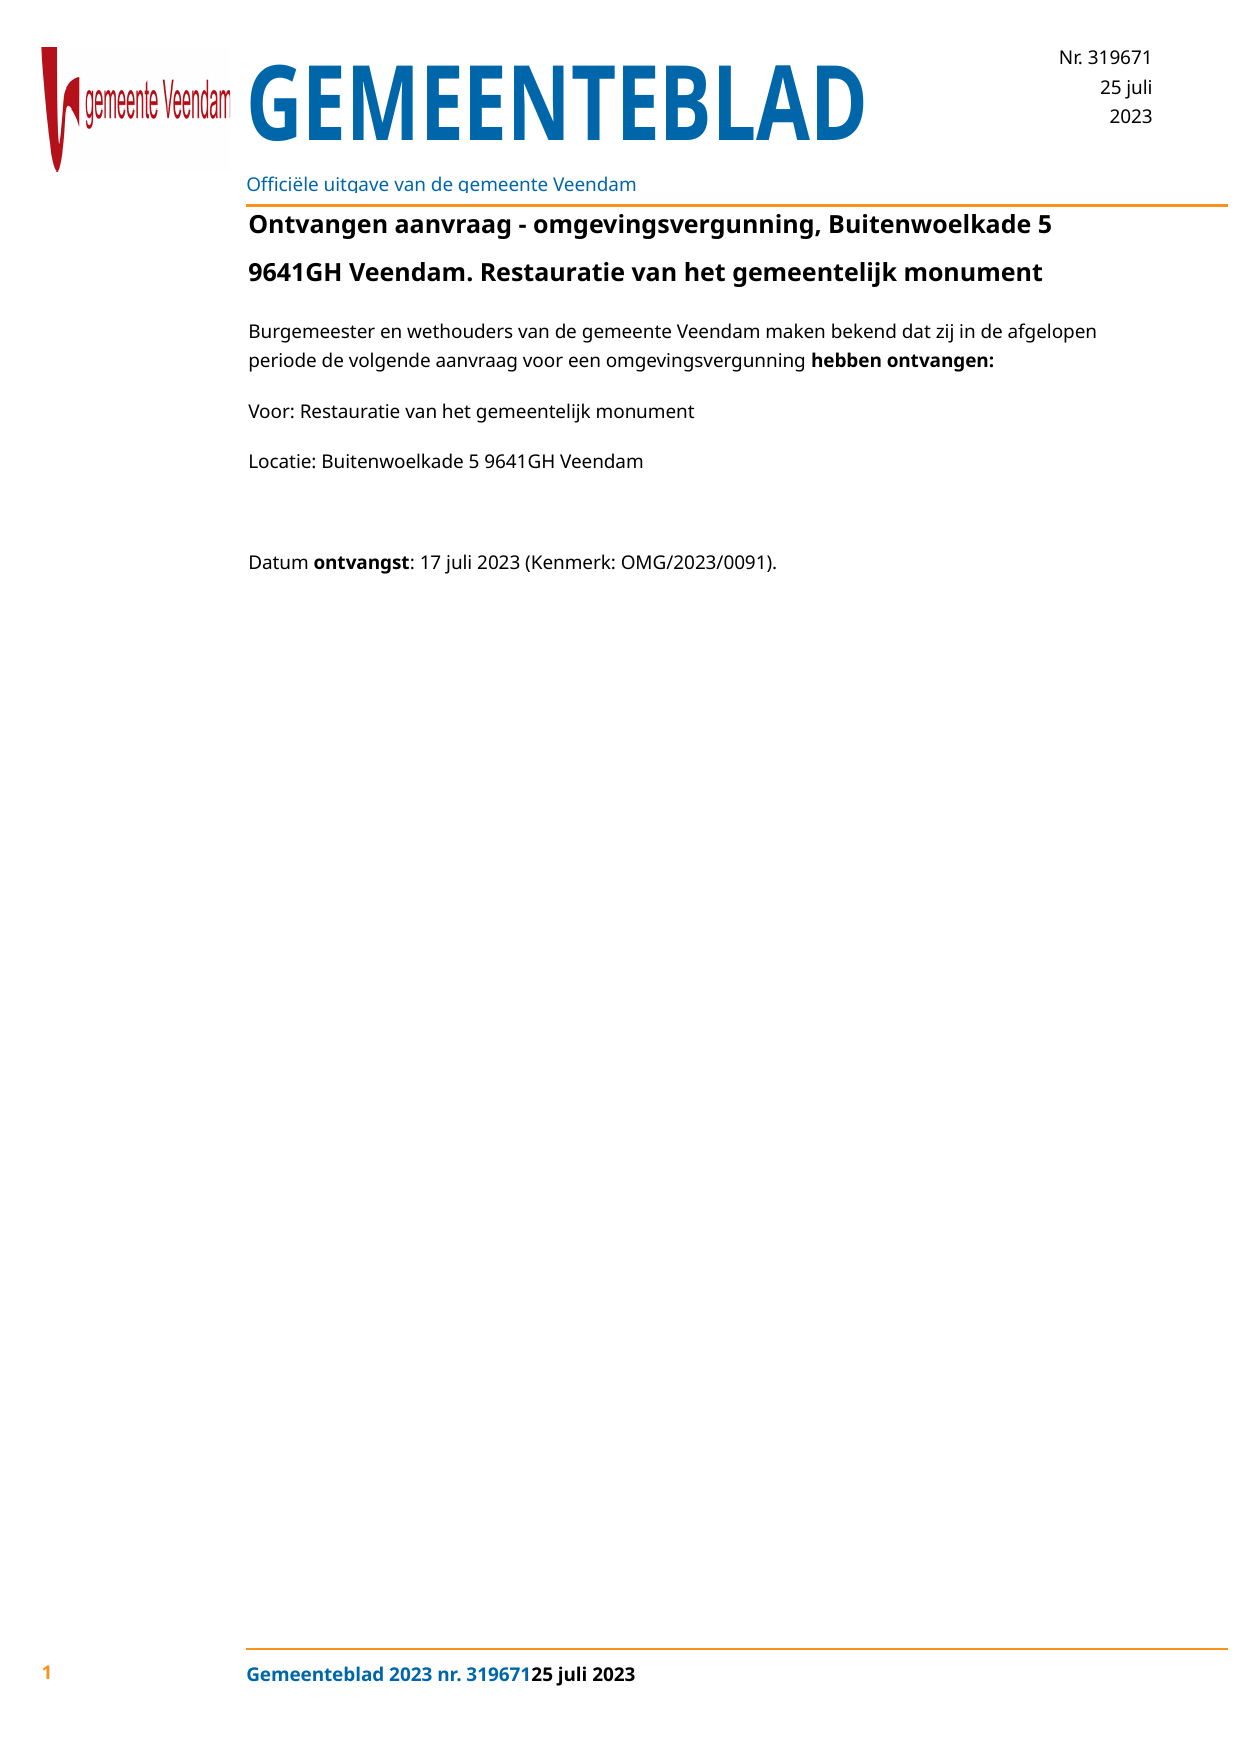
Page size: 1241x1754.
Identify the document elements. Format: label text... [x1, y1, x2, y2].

text Burgemeester en wethouders van de gemeente Veendam maken bekend dat zij in de afgelopen periode de volgende aanvraag voor een omgevingsvergunning hebben ontvangen: [248, 318, 1152, 373]
text Locatie: Buitenwoelkade 5 9641GH Veendam [248, 448, 1152, 474]
picture [41, 47, 231, 172]
text Datum ontvangst: 17 juli 2023 (Kenmerk: OMG/2023/0091). [248, 549, 1152, 575]
text Voor: Restauratie van het gemeentelijk monument [248, 398, 1152, 424]
text Ontvangen aanvraag - omgevingsvergunning, Buitenwoelkade 5 9641GH Veendam. Restauratie van het gemeentelijk monument [248, 207, 1152, 288]
